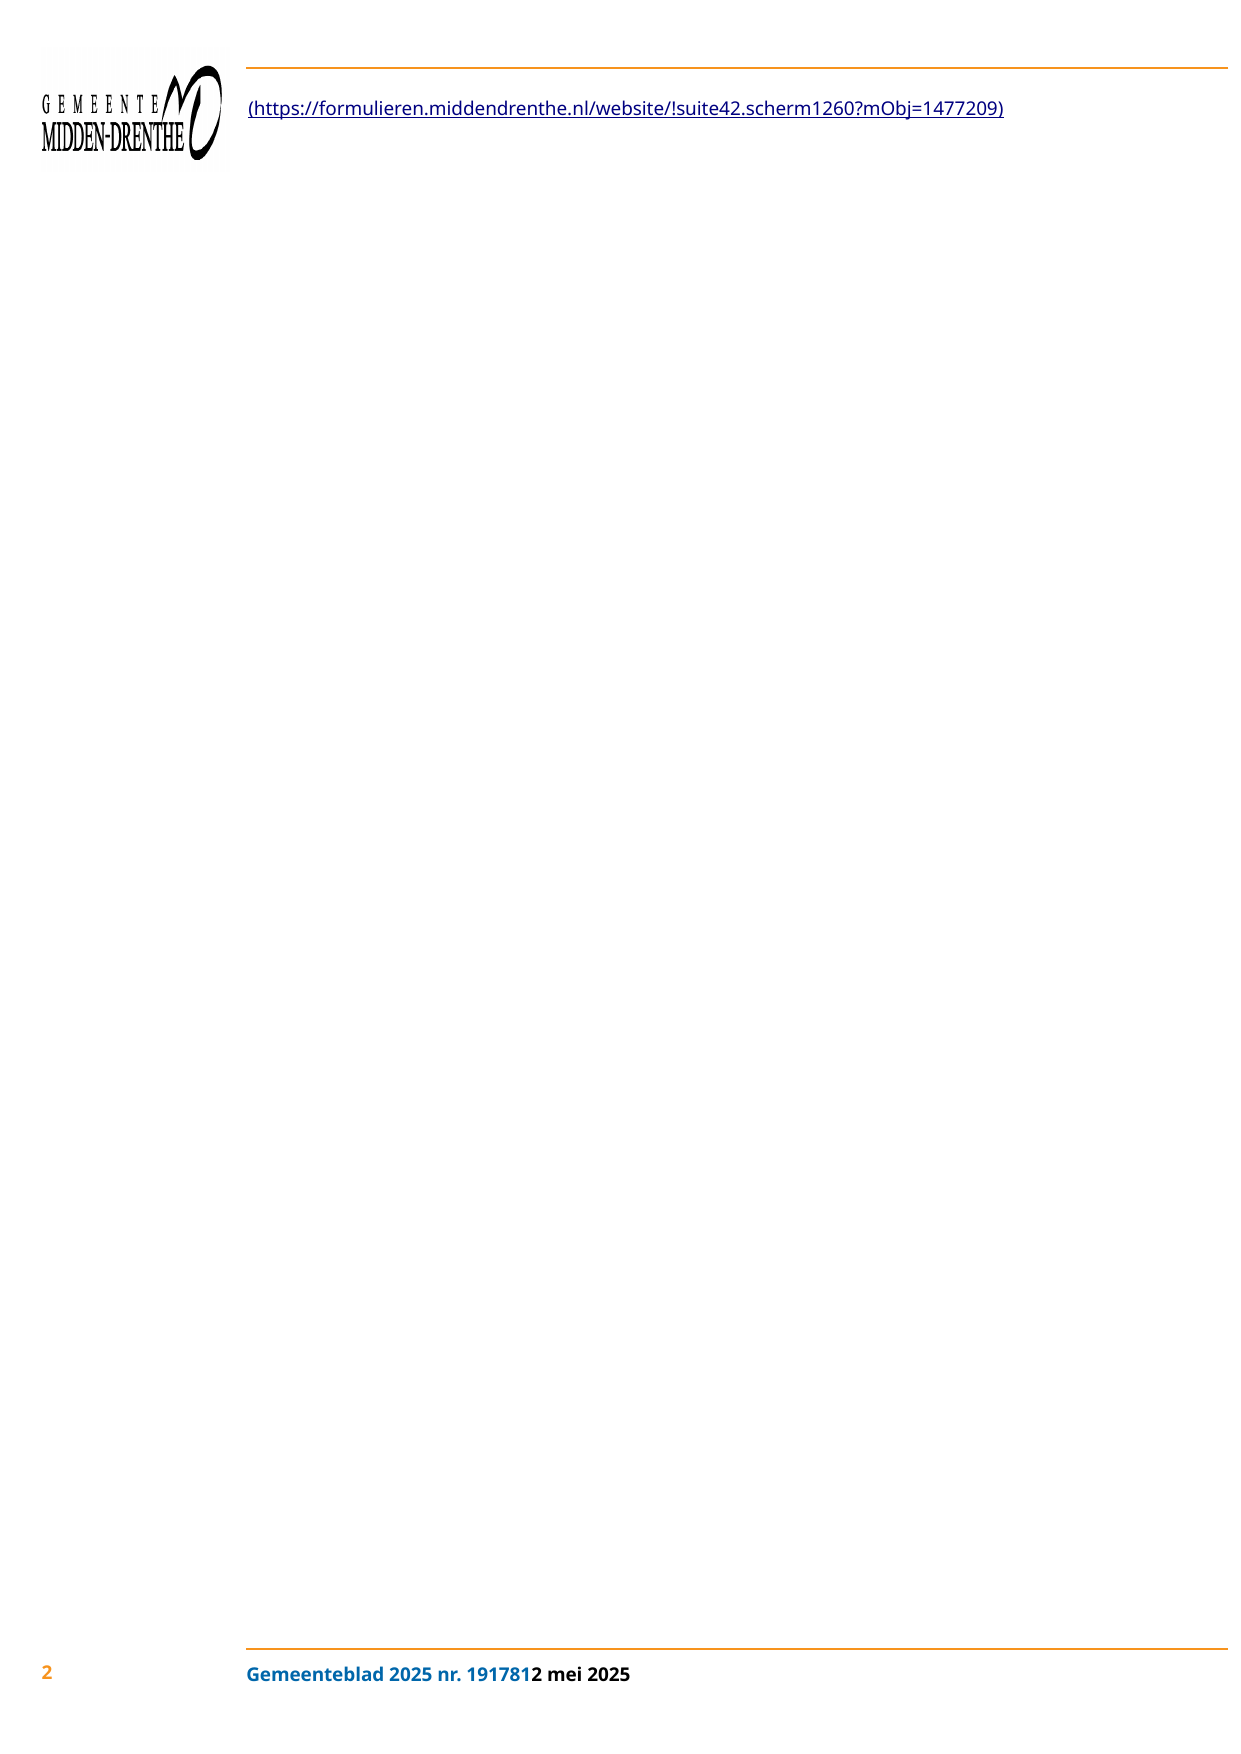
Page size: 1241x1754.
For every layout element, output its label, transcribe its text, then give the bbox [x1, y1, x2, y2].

picture [41, 47, 231, 172]
text (https://formulieren.middendrenthe.nl/website/!suite42.scherm1260?mObj=1477209) [248, 95, 1152, 121]
